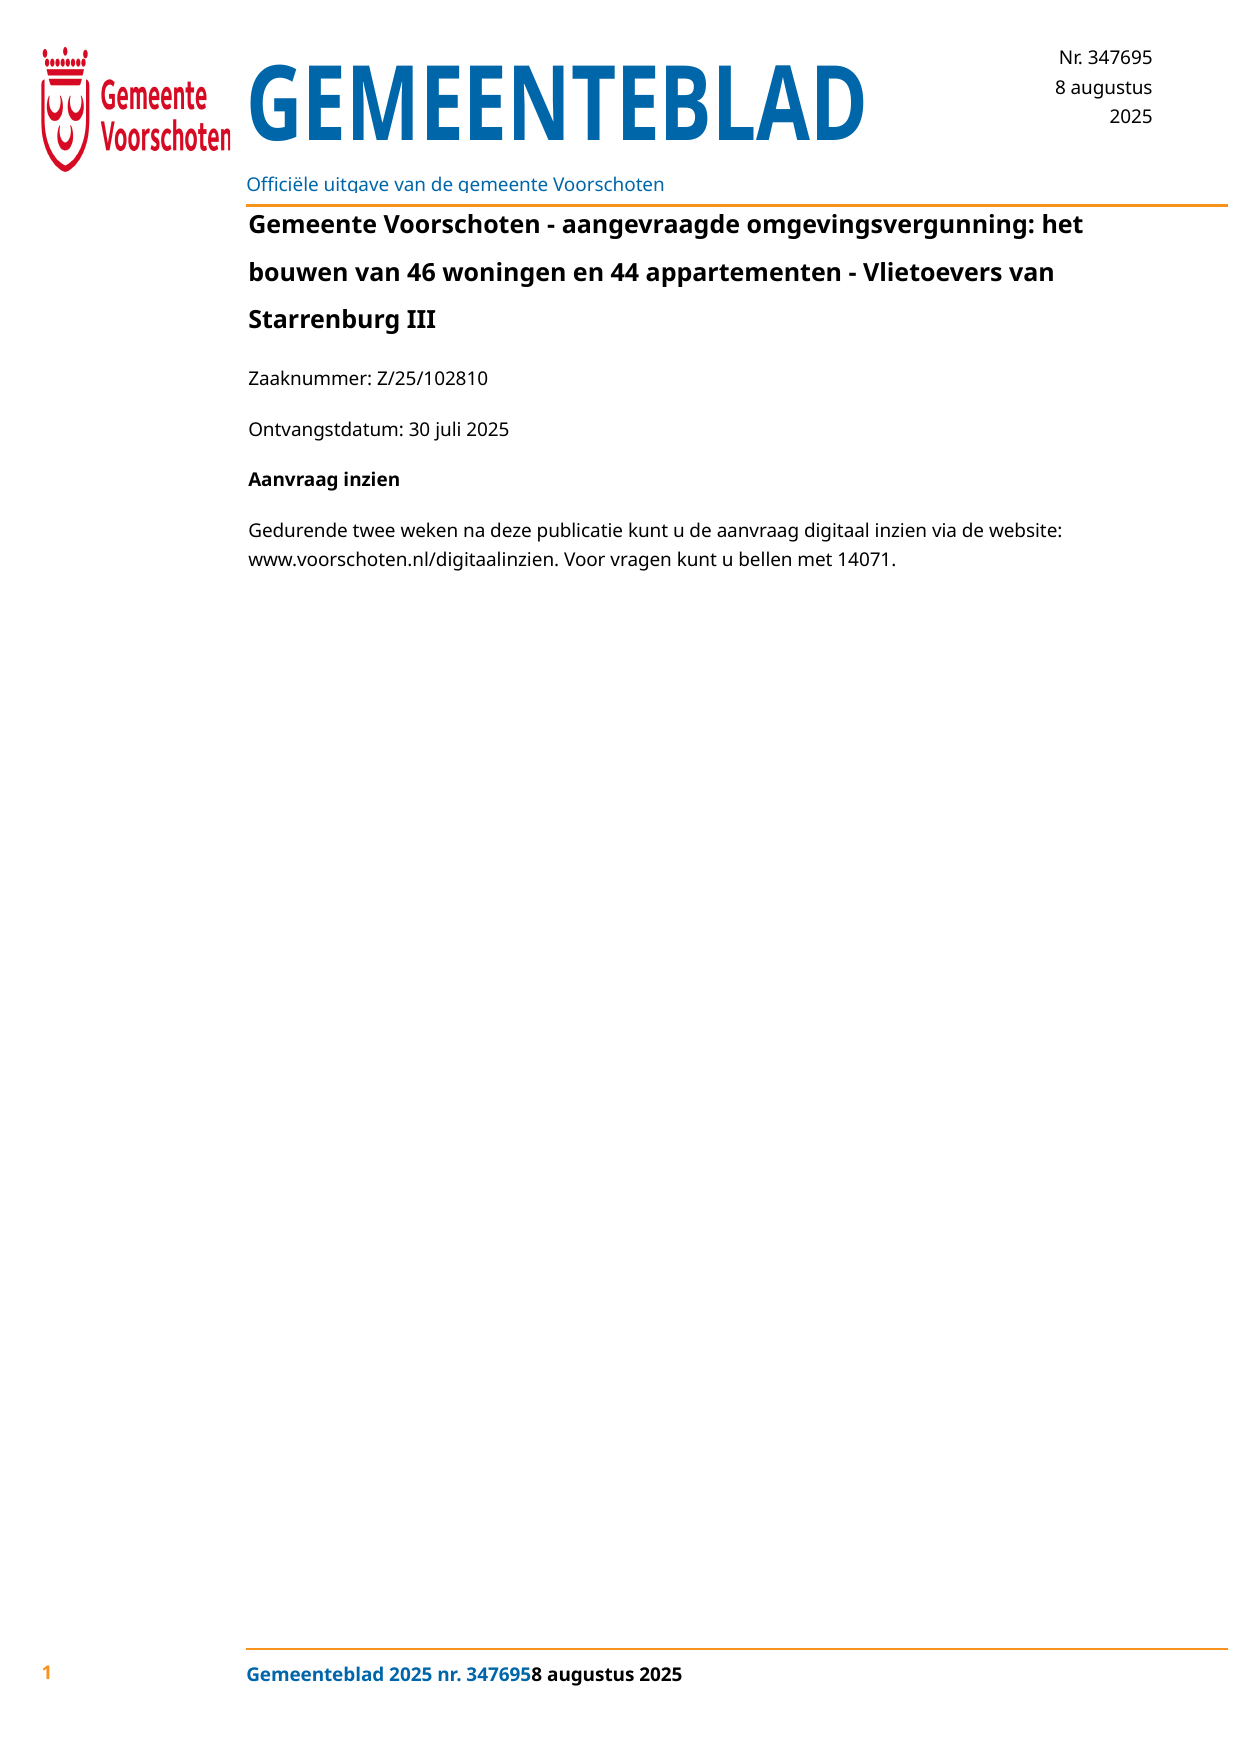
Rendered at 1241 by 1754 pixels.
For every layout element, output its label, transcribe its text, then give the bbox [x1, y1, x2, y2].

text Gemeente Voorschoten - aangevraagde omgevingsvergunning: het bouwen van 46 woningen en 44 appartementen - Vlietoevers van Starrenburg III [248, 207, 1152, 336]
text Ontvangstdatum: 30 juli 2025 [248, 416, 1152, 442]
text Gedurende twee weken na deze publicatie kunt u de aanvraag digitaal inzien via de website: www.voorschoten.nl/digitaalinzien. Voor vragen kunt u bellen met 14071. [248, 517, 1152, 572]
text Aanvraag inzien [248, 466, 1152, 492]
text Zaaknummer: Z/25/102810 [248, 366, 1152, 391]
picture [41, 47, 231, 172]
